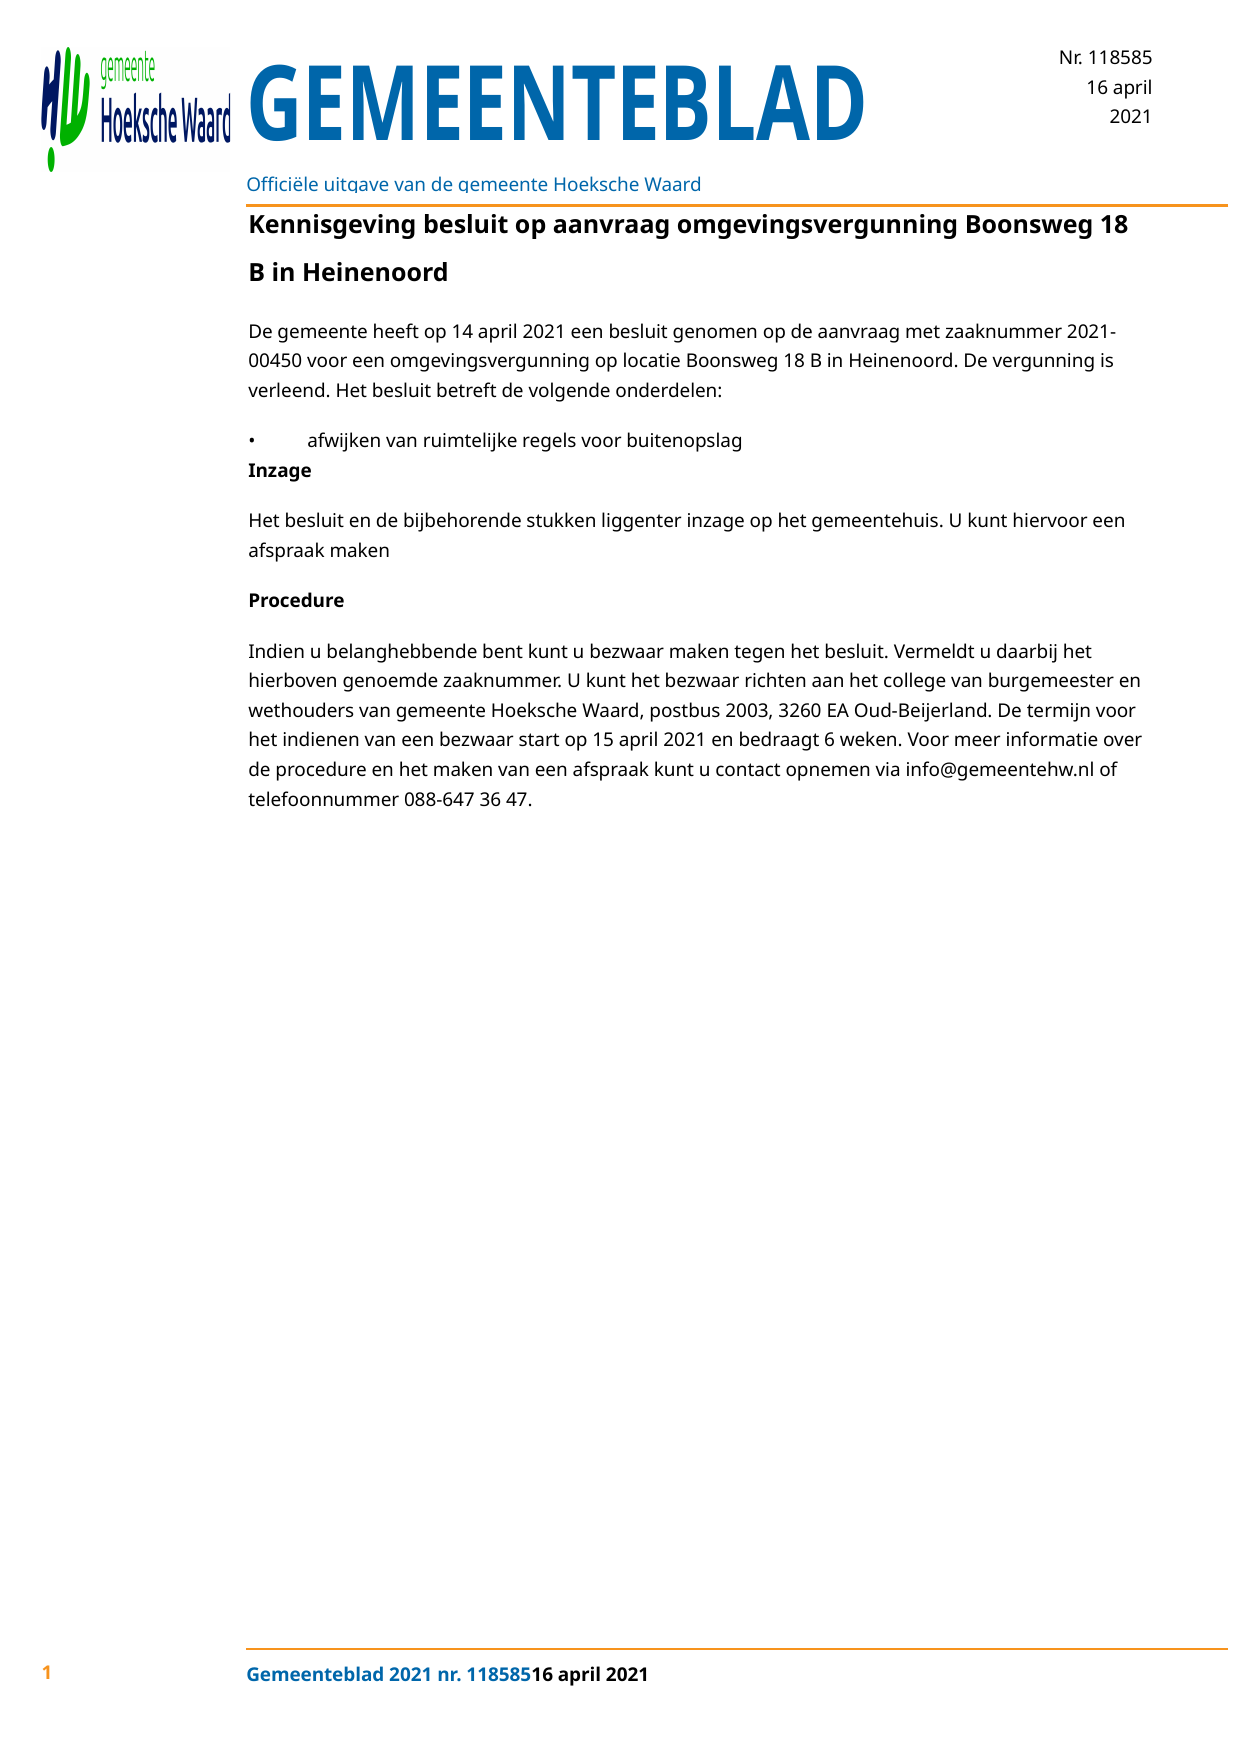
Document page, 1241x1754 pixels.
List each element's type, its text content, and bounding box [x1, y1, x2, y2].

text Kennisgeving besluit op aanvraag omgevingsvergunning Boonsweg 18 B in Heinenoord [248, 207, 1152, 288]
text Het besluit en de bijbehorende stukken liggenter inzage op het gemeentehuis. U kunt hiervoor een afspraak maken [248, 507, 1152, 563]
text Indien u belanghebbende bent kunt u bezwaar maken tegen het besluit. Vermeldt u daarbij het hierboven genoemde zaaknummer. U kunt het bezwaar richten aan het college van burgemeester en wethouders van gemeente Hoeksche Waard, postbus 2003, 3260 EA Oud-Beijerland. De termijn voor het indienen van een bezwaar start op 15 april 2021 en bedraagt 6 weken. Voor meer informatie over de procedure en het maken van een afspraak kunt u contact opnemen via info@gemeentehw.nl of telefoonnummer 088-647 36 47. [248, 638, 1152, 812]
list afwijken van ruimtelijke regels voor buitenopslag [248, 427, 1152, 453]
text De gemeente heeft op 14 april 2021 een besluit genomen op de aanvraag met zaaknummer 2021-00450 voor een omgevingsvergunning op locatie Boonsweg 18 B in Heinenoord. De vergunning is verleend. Het besluit betreft de volgende onderdelen: [248, 318, 1152, 403]
picture [41, 47, 231, 172]
text Inzage [248, 457, 1152, 483]
text Procedure [248, 587, 1152, 613]
